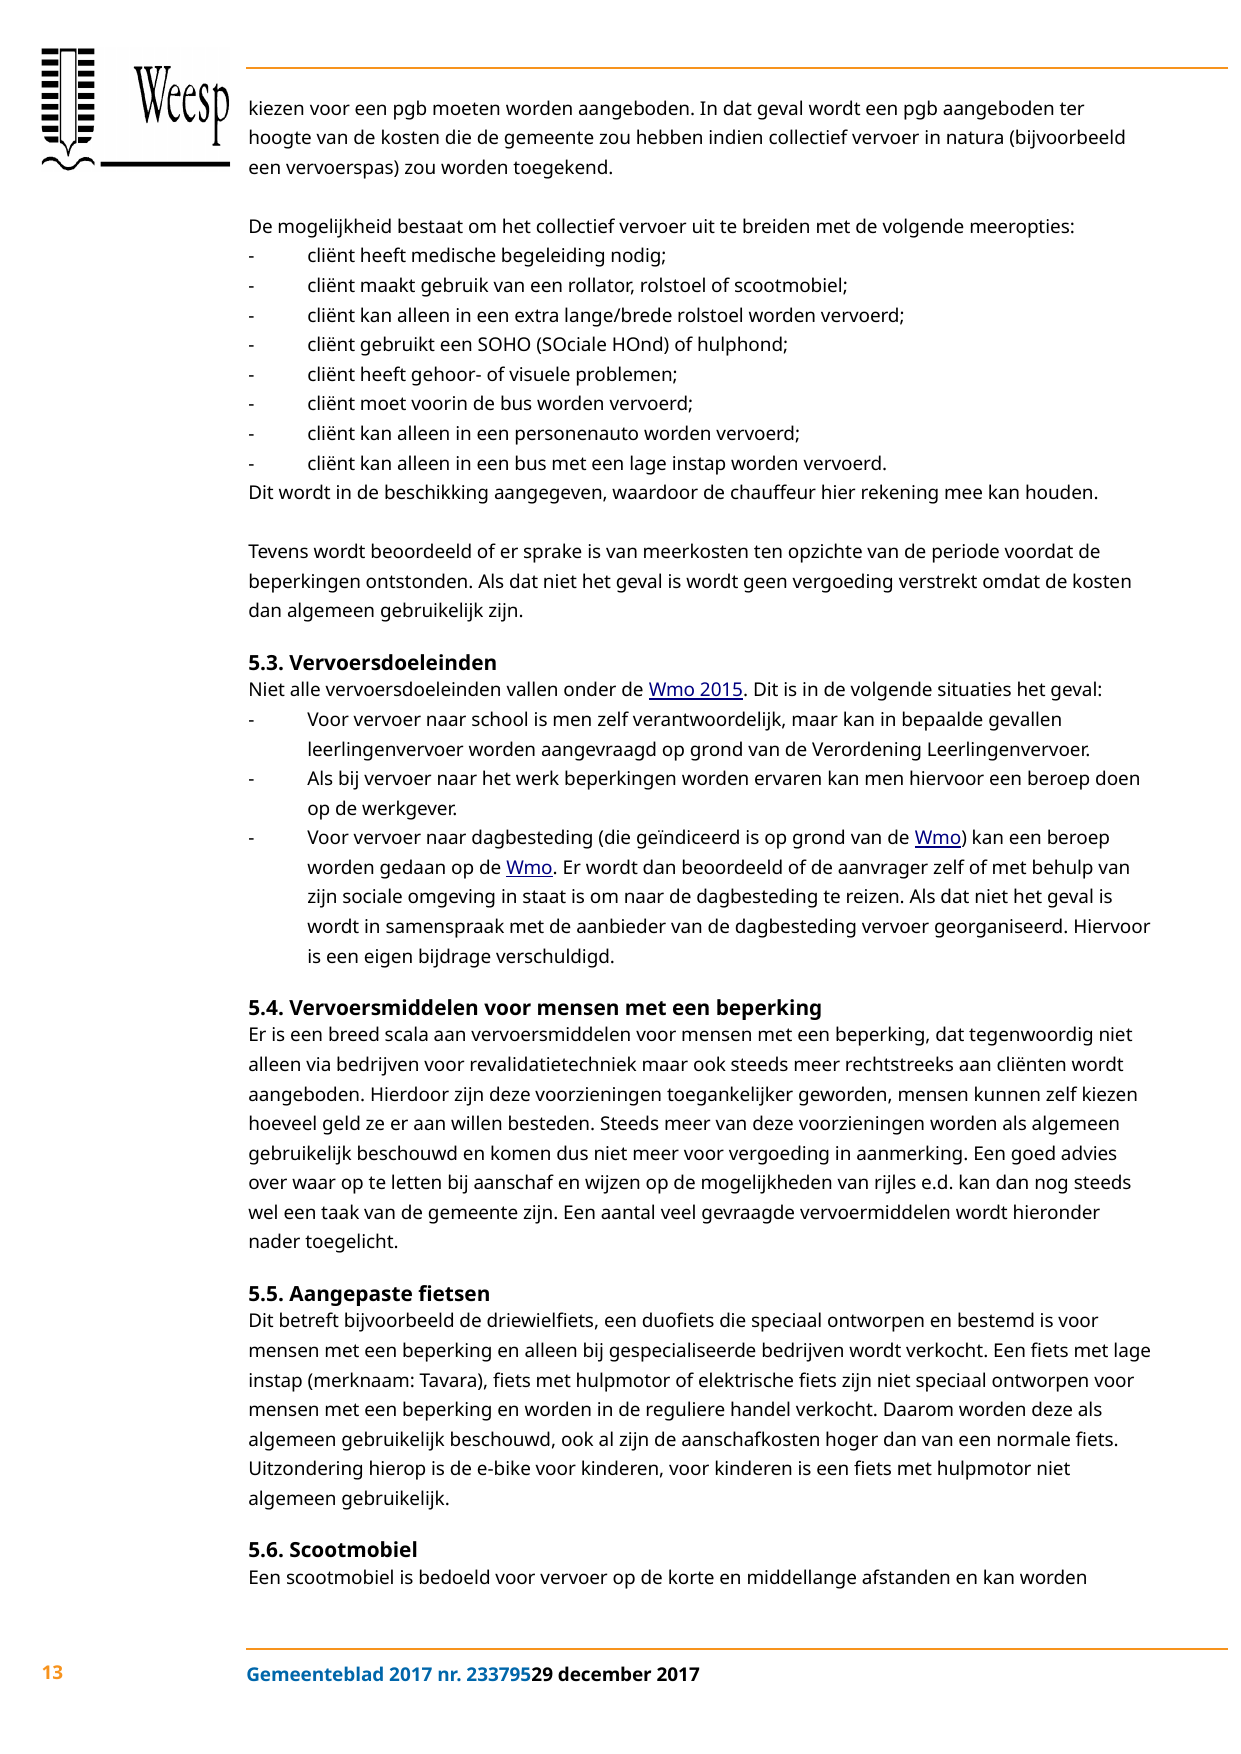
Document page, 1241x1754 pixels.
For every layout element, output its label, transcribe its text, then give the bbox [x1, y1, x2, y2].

text 5.6. Scootmobiel [248, 1536, 1152, 1564]
text Er is een breed scala aan vervoersmiddelen voor mensen met een beperking, dat tegenwoordig niet alleen via bedrijven voor revalidatietechniek maar ook steeds meer rechtstreeks aan cliënten wordt aangeboden. Hierdoor zijn deze voorzieningen toegankelijker geworden, mensen kunnen zelf kiezen hoeveel geld ze er aan willen besteden. Steeds meer van deze voorzieningen worden als algemeen gebruikelijk beschouwd en komen dus niet meer voor vergoeding in aanmerking. Een goed advies over waar op te letten bij aanschaf en wijzen op de mogelijkheden van rijles e.d. kan dan nog steeds wel een taak van de gemeente zijn. Een aantal veel gevraagde vervoermiddelen wordt hieronder nader toegelicht. [248, 1022, 1152, 1254]
list cliënt kan alleen in een personenauto worden vervoerd; [248, 420, 1152, 446]
picture [41, 47, 231, 172]
list cliënt gebruikt een SOHO (SOciale HOnd) of hulphond; [248, 331, 1152, 357]
list cliënt heeft gehoor- of visuele problemen; [248, 361, 1152, 387]
list Als bij vervoer naar het werk beperkingen worden ervaren kan men hiervoor een beroep doen op de werkgever. [248, 765, 1152, 821]
text Tevens wordt beoordeeld of er sprake is van meerkosten ten opzichte van de periode voordat de beperkingen ontstonden. Als dat niet het geval is wordt geen vergoeding verstrekt omdat de kosten dan algemeen gebruikelijk zijn. [248, 538, 1152, 623]
text Niet alle vervoersdoeleinden vallen onder de Wmo 2015. Dit is in de volgende situaties het geval: [248, 677, 1152, 702]
list cliënt kan alleen in een extra lange/brede rolstoel worden vervoerd; [248, 302, 1152, 328]
text 5.5. Aangepaste fietsen [248, 1279, 1152, 1308]
list cliënt moet voorin de bus worden vervoerd; [248, 391, 1152, 416]
list cliënt maakt gebruik van een rollator, rolstoel of scootmobiel; [248, 272, 1152, 298]
text Dit wordt in de beschikking aangegeven, waardoor de chauffeur hier rekening mee kan houden. [248, 479, 1152, 505]
list cliënt kan alleen in een bus met een lage instap worden vervoerd. [248, 450, 1152, 476]
text Een scootmobiel is bedoeld voor vervoer op de korte en middellange afstanden en kan worden [248, 1564, 1152, 1590]
list cliënt heeft medische begeleiding nodig; [248, 243, 1152, 268]
text Dit betreft bijvoorbeeld de driewielfiets, een duofiets die speciaal ontworpen en bestemd is voor mensen met een beperking en alleen bij gespecialiseerde bedrijven wordt verkocht. Een fiets met lage instap (merknaam: Tavara), fiets met hulpmotor of elektrische fiets zijn niet speciaal ontworpen voor mensen met een beperking en worden in de reguliere handel verkocht. Daarom worden deze als algemeen gebruikelijk beschouwd, ook al zijn de aanschafkosten hoger dan van een normale fiets. Uitzondering hierop is de e-bike voor kinderen, voor kinderen is een fiets met hulpmotor niet algemeen gebruikelijk. [248, 1308, 1152, 1511]
text 5.4. Vervoersmiddelen voor mensen met een beperking [248, 993, 1152, 1022]
text kiezen voor een pgb moeten worden aangeboden. In dat geval wordt een pgb aangeboden ter hoogte van de kosten die de gemeente zou hebben indien collectief vervoer in natura (bijvoorbeeld een vervoerspas) zou worden toegekend. [248, 95, 1152, 180]
text 5.3. Vervoersdoeleinden [248, 648, 1152, 677]
list Voor vervoer naar dagbesteding (die geïndiceerd is op grond van de Wmo) kan een beroep worden gedaan op de Wmo. Er wordt dan beoordeeld of de aanvrager zelf of met behulp van zijn sociale omgeving in staat is om naar de dagbesteding te reizen. Als dat niet het geval is wordt in samenspraak met de aanbieder van de dagbesteding vervoer georganiseerd. Hiervoor is een eigen bijdrage verschuldigd. [248, 824, 1152, 968]
text De mogelijkheid bestaat om het collectief vervoer uit te breiden met de volgende meeropties: [248, 213, 1152, 239]
list Voor vervoer naar school is men zelf verantwoordelijk, maar kan in bepaalde gevallen leerlingenvervoer worden aangevraagd op grond van de Verordening Leerlingenvervoer. [248, 706, 1152, 761]
